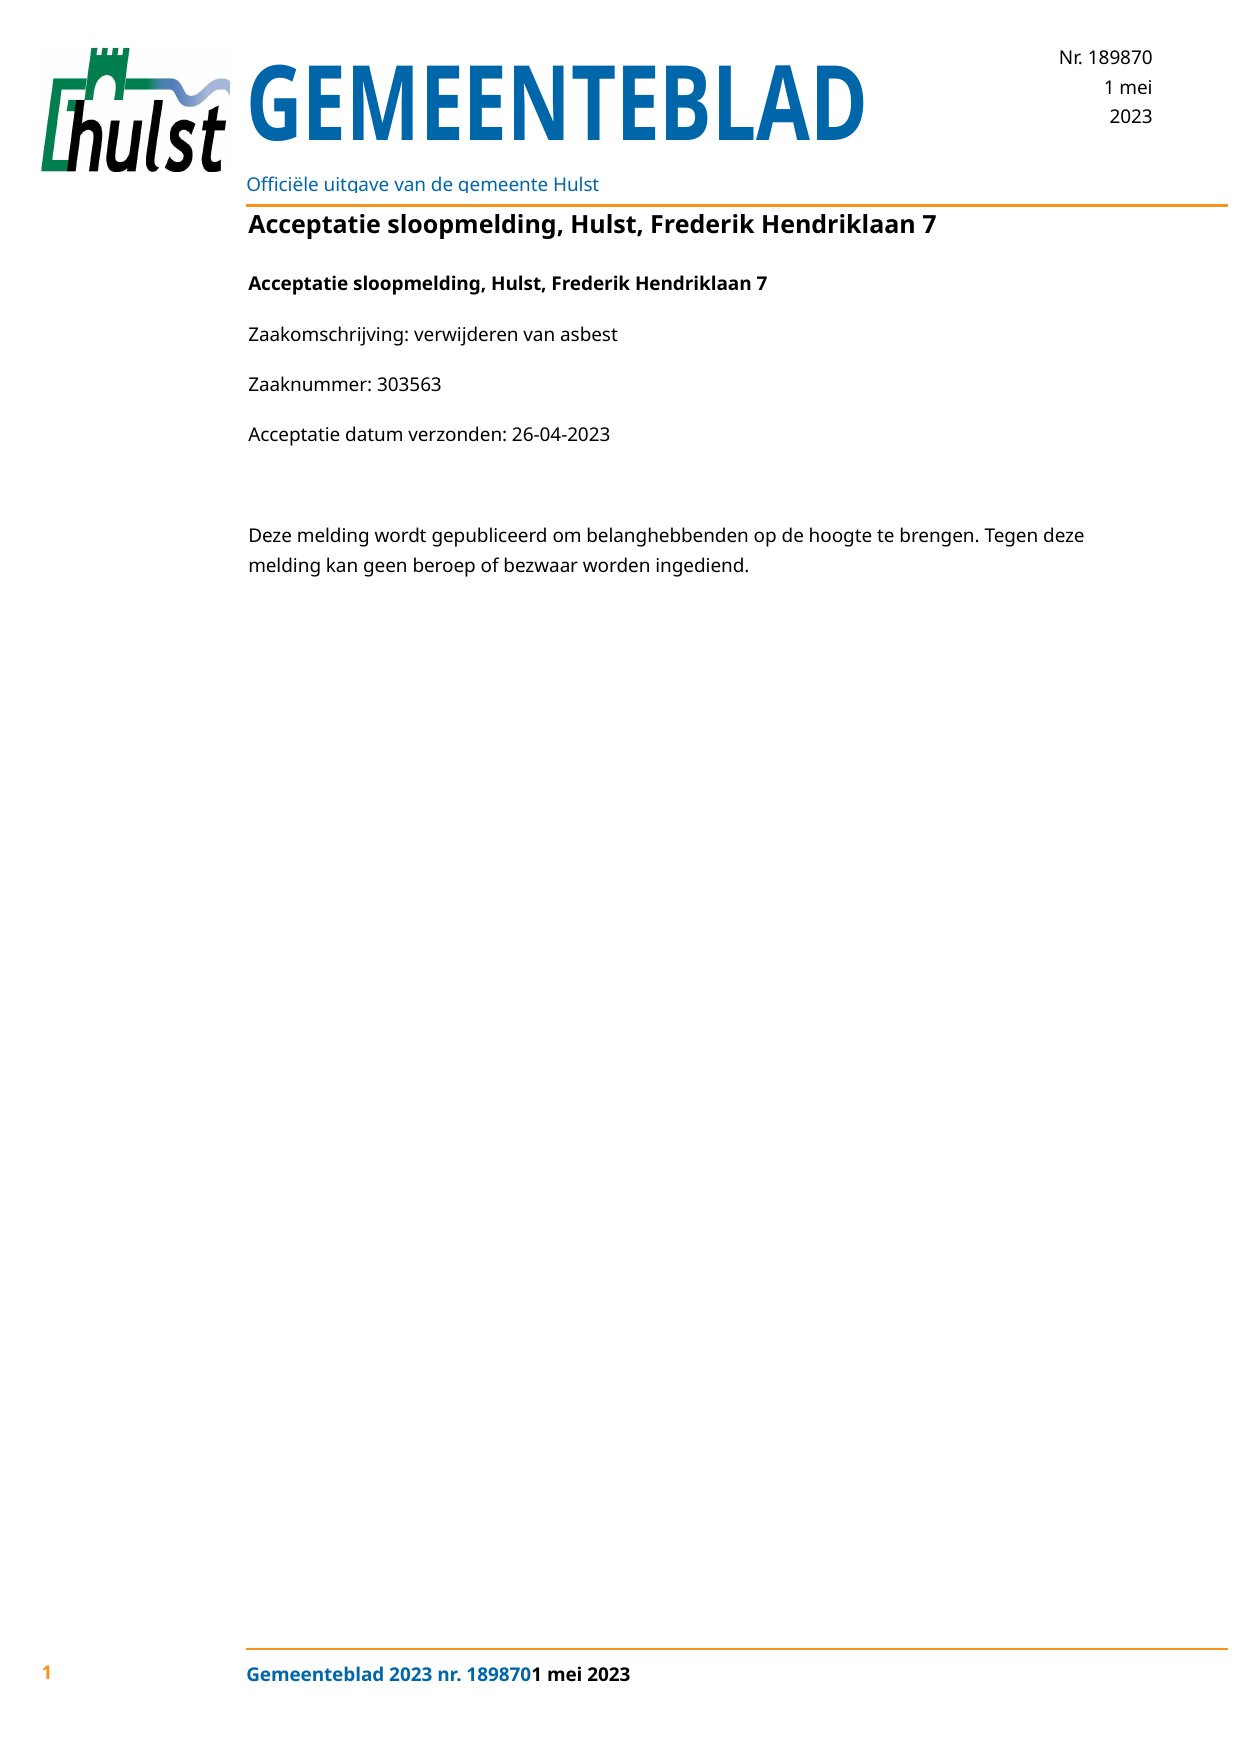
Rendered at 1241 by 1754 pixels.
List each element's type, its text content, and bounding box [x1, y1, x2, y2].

picture [41, 47, 231, 172]
text Acceptatie sloopmelding, Hulst, Frederik Hendriklaan 7 [248, 270, 1152, 296]
text Acceptatie sloopmelding, Hulst, Frederik Hendriklaan 7 [248, 207, 1152, 241]
text Zaakomschrijving: verwijderen van asbest [248, 321, 1152, 346]
text Deze melding wordt gepubliceerd om belanghebbenden op de hoogte te brengen. Tegen deze melding kan geen beroep of bezwaar worden ingediend. [248, 522, 1152, 578]
text Acceptatie datum verzonden: 26-04-2023 [248, 422, 1152, 447]
text Zaaknummer: 303563 [248, 371, 1152, 397]
